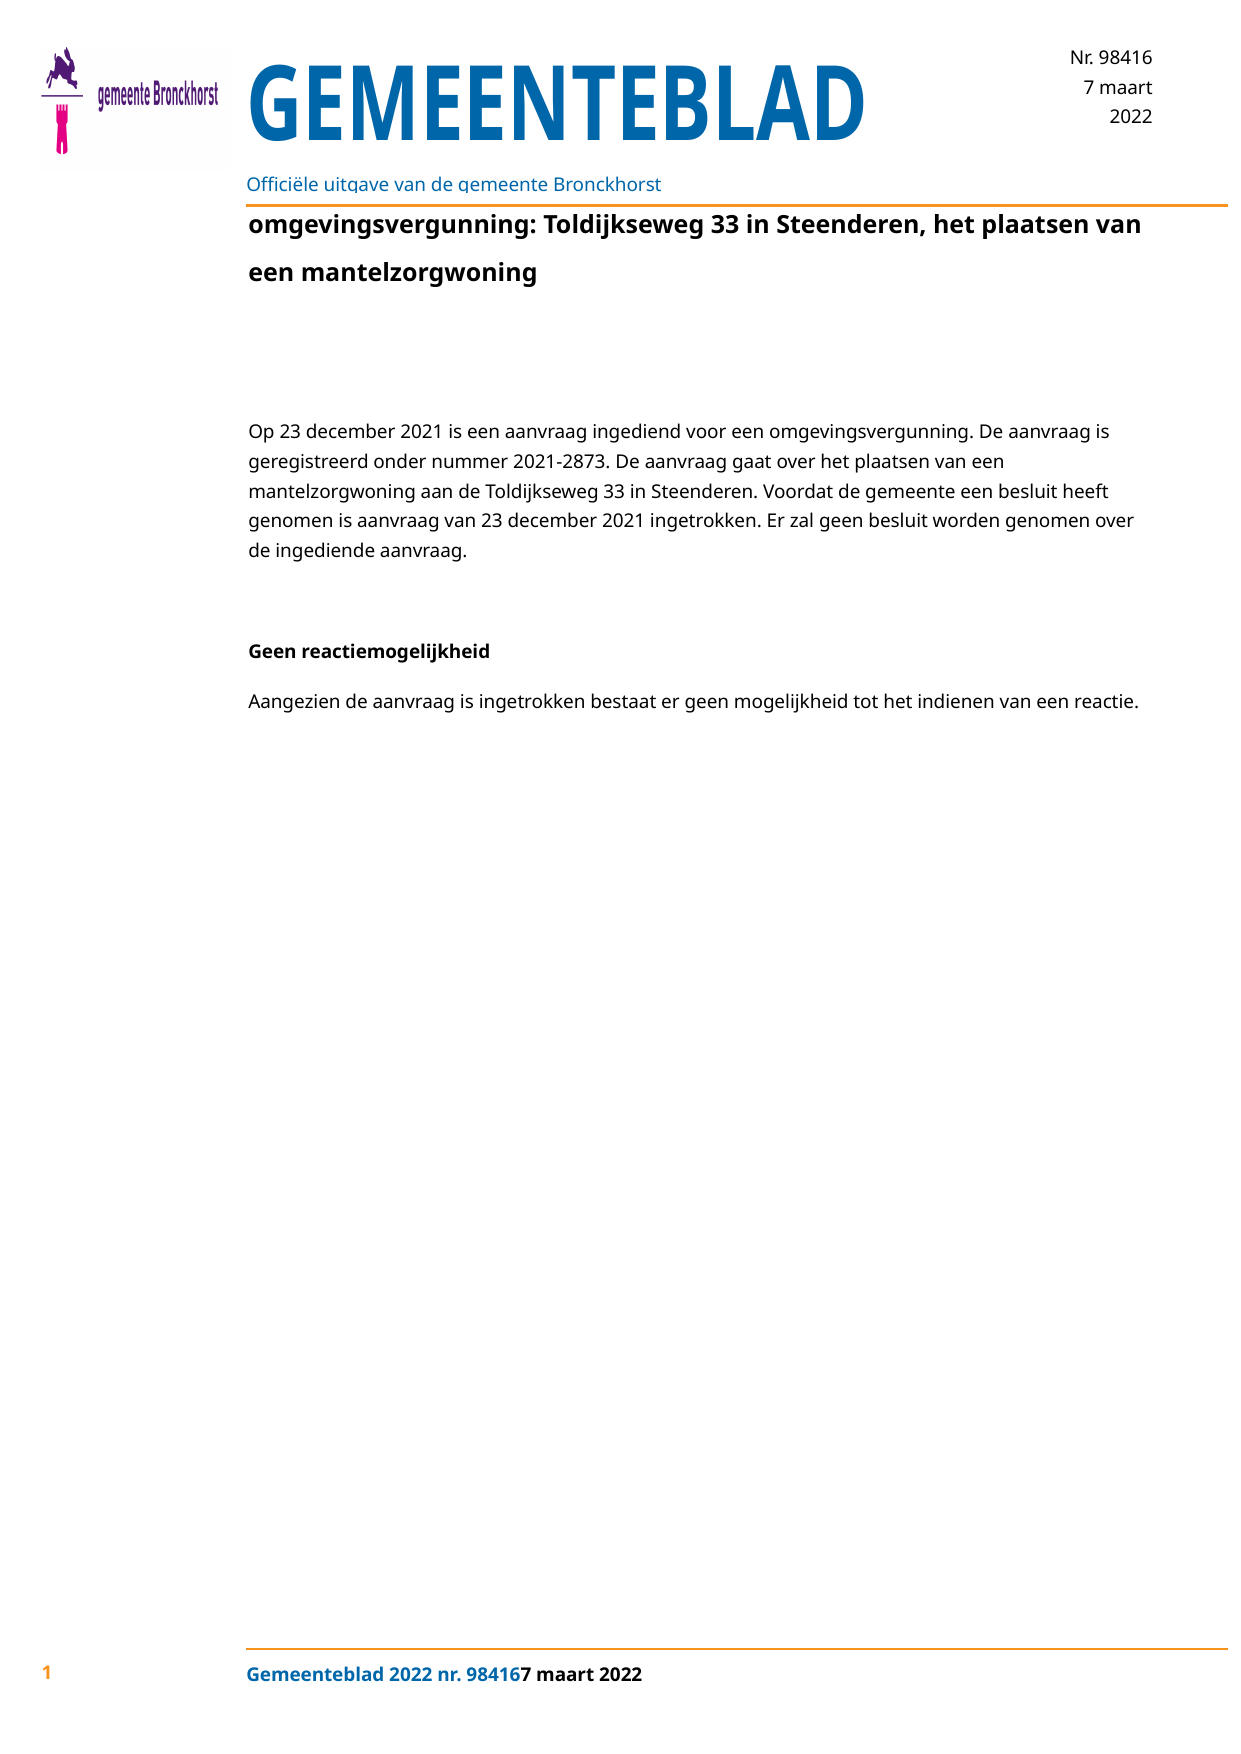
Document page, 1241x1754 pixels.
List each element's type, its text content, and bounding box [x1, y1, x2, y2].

text Op 23 december 2021 is een aanvraag ingediend voor een omgevingsvergunning. De aanvraag is geregistreerd onder nummer 2021-2873. De aanvraag gaat over het plaatsen van een mantelzorgwoning aan de Toldijkseweg 33 in Steenderen. Voordat de gemeente een besluit heeft genomen is aanvraag van 23 december 2021 ingetrokken. Er zal geen besluit worden genomen over de ingediende aanvraag. [248, 419, 1152, 563]
text omgevingsvergunning: Toldijkseweg 33 in Steenderen, het plaatsen van een mantelzorgwoning [248, 207, 1152, 288]
text Geen reactiemogelijkheid [248, 638, 1152, 664]
picture [41, 47, 231, 172]
text Aangezien de aanvraag is ingetrokken bestaat er geen mogelijkheid tot het indienen van een reactie. [248, 688, 1152, 714]
